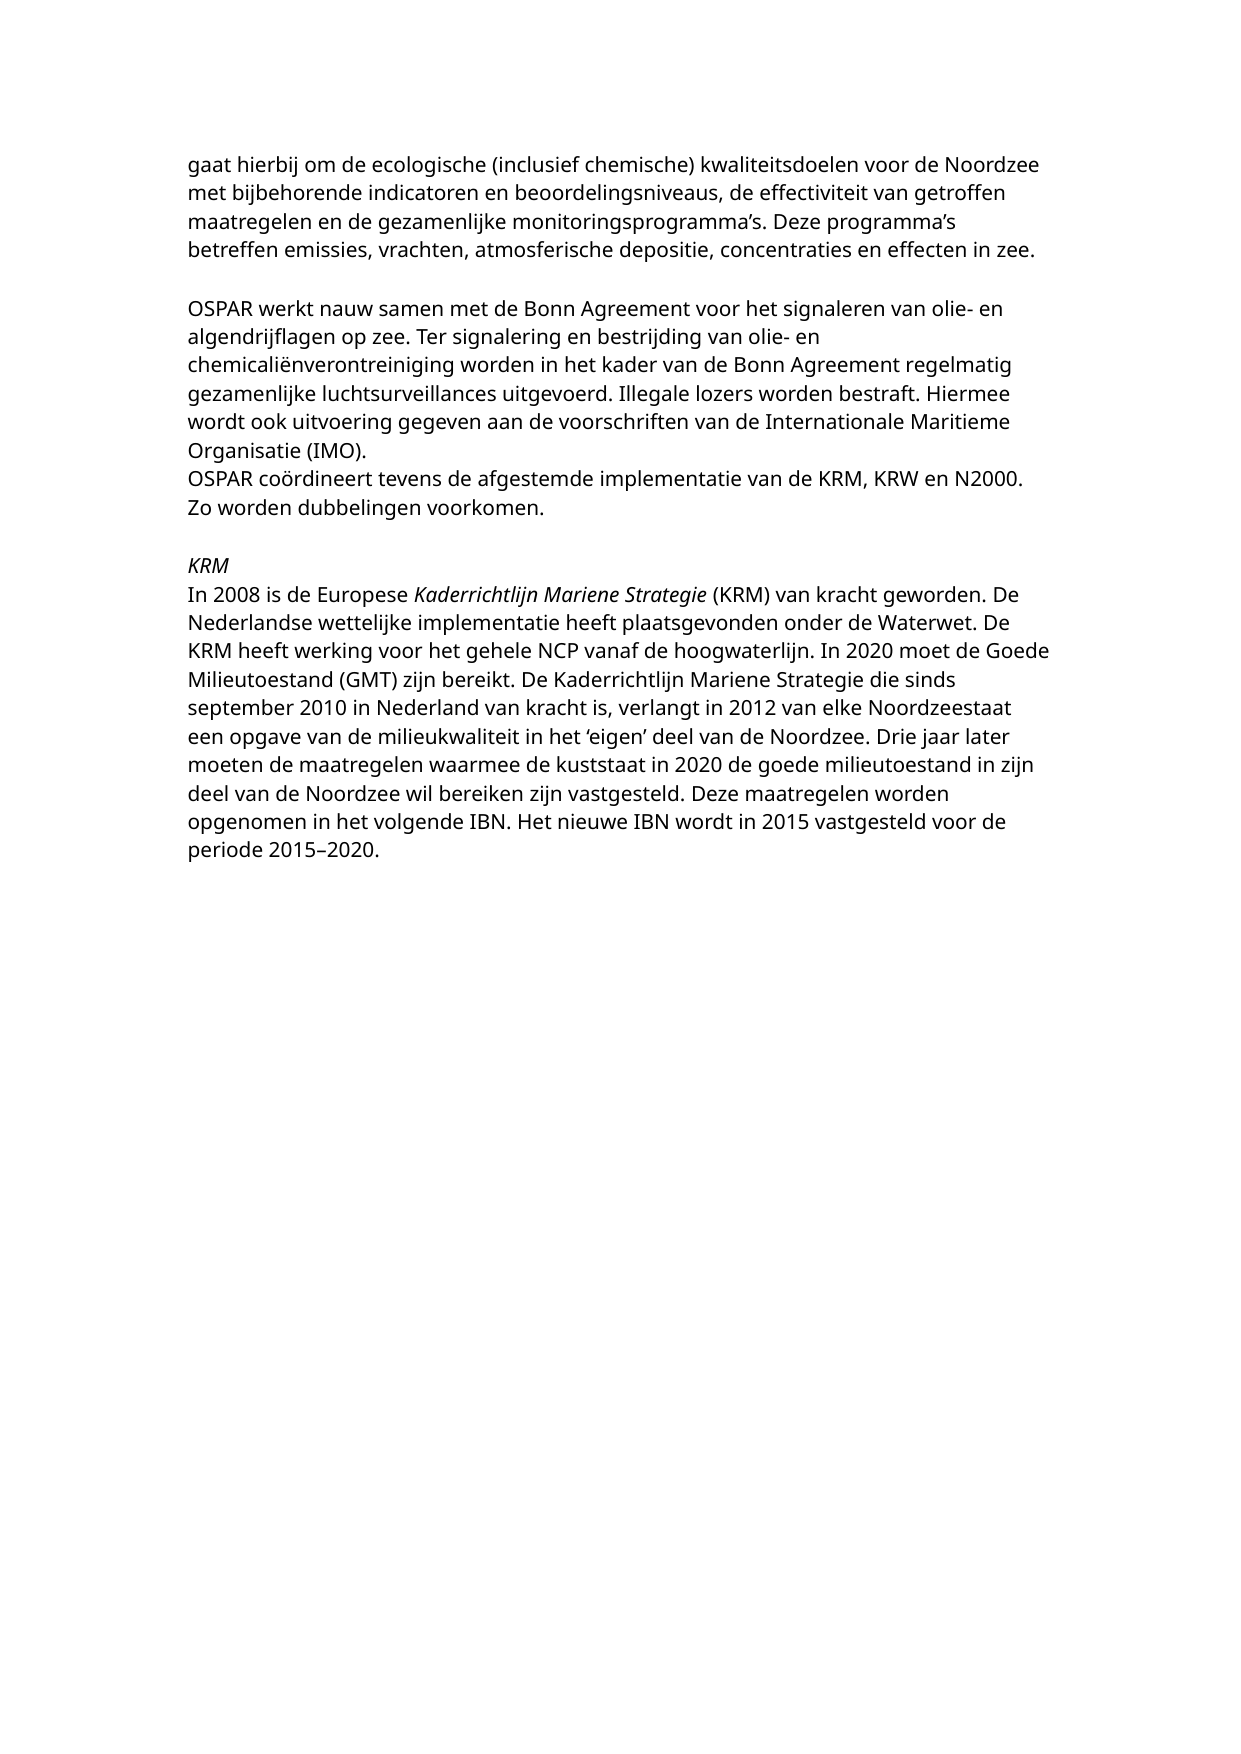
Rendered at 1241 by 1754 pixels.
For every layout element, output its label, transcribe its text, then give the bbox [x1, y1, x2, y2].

text KRM [187, 551, 1053, 580]
text OSPAR coördineert tevens de afgestemde implementatie van de KRM, KRW en N2000. Zo worden dubbelingen voorkomen. [187, 464, 1053, 521]
text In 2008 is de Europese Kaderrichtlijn Mariene Strategie (KRM) van kracht geworden. De Nederlandse wettelijke implementatie heeft plaatsgevonden onder de Waterwet. De KRM heeft werking voor het gehele NCP vanaf de hoogwaterlijn. In 2020 moet de Goede Milieutoestand (GMT) zijn bereikt. De Kaderrichtlijn Mariene Strategie die sinds september 2010 in Nederland van kracht is, verlangt in 2012 van elke Noordzeestaat een opgave van de milieukwaliteit in het ‘eigen’ deel van de Noordzee. Drie jaar later moeten de maatregelen waarmee de kuststaat in 2020 de goede milieutoestand in zijn deel van de Noordzee wil bereiken zijn vastgesteld. Deze maatregelen worden opgenomen in het volgende IBN. Het nieuwe IBN wordt in 2015 vastgesteld voor de periode 2015–2020. [187, 580, 1053, 864]
text OSPAR werkt nauw samen met de Bonn Agreement voor het signaleren van olie- en algendrijflagen op zee. Ter signalering en bestrijding van olie- en chemicaliënverontreiniging worden in het kader van de Bonn Agreement regelmatig gezamenlijke luchtsurveillances uitgevoerd. Illegale lozers worden bestraft. Hiermee wordt ook uitvoering gegeven aan de voorschriften van de Internationale Maritieme Organisatie (IMO). [187, 294, 1053, 464]
text gaat hierbij om de ecologische (inclusief chemische) kwaliteitsdoelen voor de Noordzee met bijbehorende indicatoren en beoordelingsniveaus, de effectiviteit van getroffen maatregelen en de gezamenlijke monitoringsprogramma’s. Deze programma’s betreffen emissies, vrachten, atmosferische depositie, concentraties en effecten in zee. [187, 150, 1053, 264]
